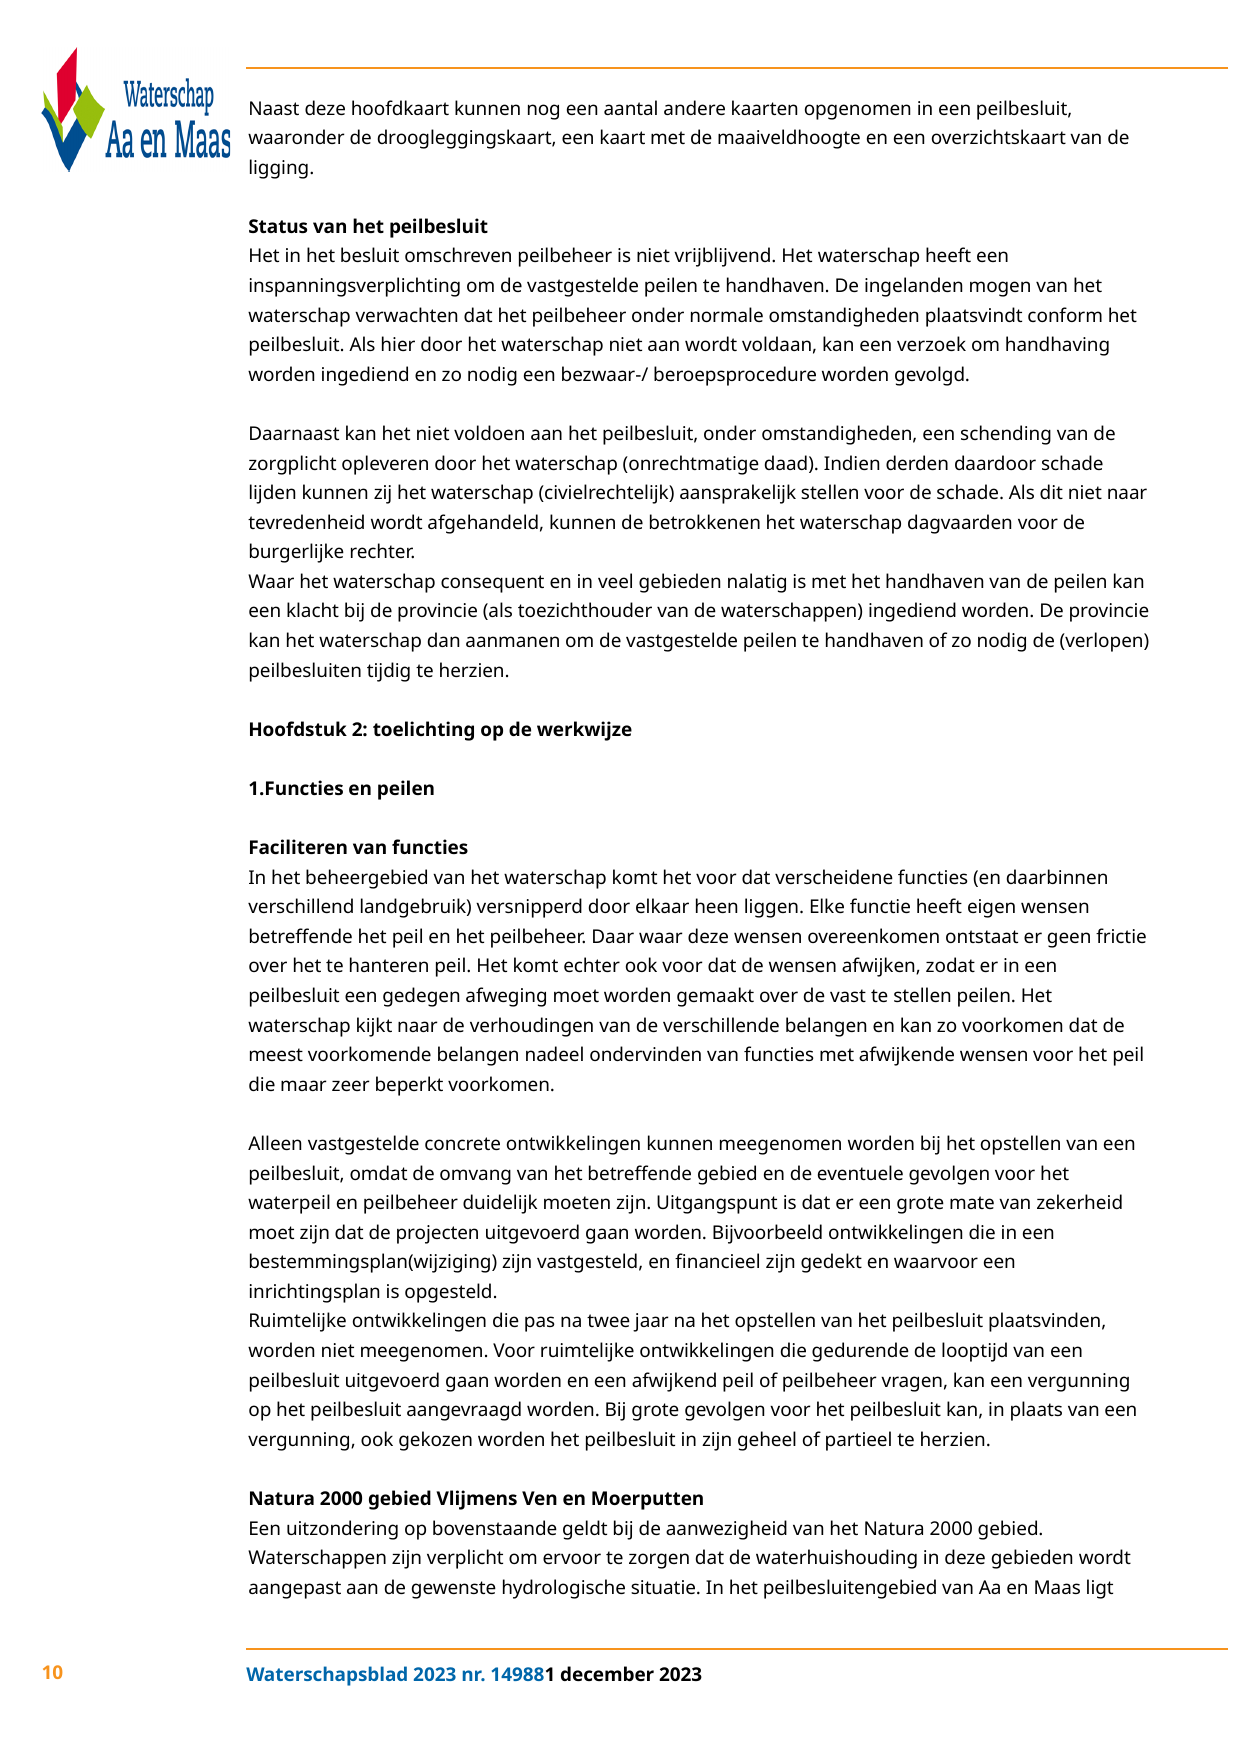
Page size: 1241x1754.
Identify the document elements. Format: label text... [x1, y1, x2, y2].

text Naast deze hoofdkaart kunnen nog een aantal andere kaarten opgenomen in een peilbesluit, waaronder de droogleggingskaart, een kaart met de maaiveldhoogte en een overzichtskaart van de ligging. [248, 95, 1152, 180]
text 1.Functies en peilen [248, 775, 1152, 801]
text Een uitzondering op bovenstaande geldt bij de aanwezigheid van het Natura 2000 gebied. Waterschappen zijn verplicht om ervoor te zorgen dat de waterhuishouding in deze gebieden wordt aangepast aan de gewenste hydrologische situatie. In het peilbesluitengebied van Aa en Maas ligt [248, 1515, 1152, 1600]
text Het in het besluit omschreven peilbeheer is niet vrijblijvend. Het waterschap heeft een inspanningsverplichting om de vastgestelde peilen te handhaven. De ingelanden mogen van het waterschap verwachten dat het peilbeheer onder normale omstandigheden plaatsvindt conform het peilbesluit. Als hier door het waterschap niet aan wordt voldaan, kan een verzoek om handhaving worden ingediend en zo nodig een bezwaar-/ beroepsprocedure worden gevolgd. [248, 243, 1152, 387]
text Ruimtelijke ontwikkelingen die pas na twee jaar na het opstellen van het peilbesluit plaatsvinden, worden niet meegenomen. Voor ruimtelijke ontwikkelingen die gedurende de looptijd van een peilbesluit uitgevoerd gaan worden en een afwijkend peil of peilbeheer vragen, kan een vergunning op het peilbesluit aangevraagd worden. Bij grote gevolgen voor het peilbesluit kan, in plaats van een vergunning, ook gekozen worden het peilbesluit in zijn geheel of partieel te herzien. [248, 1308, 1152, 1452]
text In het beheergebied van het waterschap komt het voor dat verscheidene functies (en daarbinnen verschillend landgebruik) versnipperd door elkaar heen liggen. Elke functie heeft eigen wensen betreffende het peil en het peilbeheer. Daar waar deze wensen overeenkomen ontstaat er geen frictie over het te hanteren peil. Het komt echter ook voor dat de wensen afwijken, zodat er in een peilbesluit een gedegen afweging moet worden gemaakt over de vast te stellen peilen. Het waterschap kijkt naar de verhoudingen van de verschillende belangen en kan zo voorkomen dat de meest voorkomende belangen nadeel ondervinden van functies met afwijkende wensen voor het peil die maar zeer beperkt voorkomen. [248, 864, 1152, 1097]
text Status van het peilbesluit [248, 213, 1152, 239]
picture [41, 47, 231, 172]
text Alleen vastgestelde concrete ontwikkelingen kunnen meegenomen worden bij het opstellen van een peilbesluit, omdat de omvang van het betreffende gebied en de eventuele gevolgen voor het waterpeil en peilbeheer duidelijk moeten zijn. Uitgangspunt is dat er een grote mate van zekerheid moet zijn dat de projecten uitgevoerd gaan worden. Bijvoorbeeld ontwikkelingen die in een bestemmingsplan(wijziging) zijn vastgesteld, en financieel zijn gedekt en waarvoor een inrichtingsplan is opgesteld. [248, 1130, 1152, 1304]
text Natura 2000 gebied Vlijmens Ven en Moerputten [248, 1485, 1152, 1511]
text Daarnaast kan het niet voldoen aan het peilbesluit, onder omstandigheden, een schending van de zorgplicht opleveren door het waterschap (onrechtmatige daad). Indien derden daardoor schade lijden kunnen zij het waterschap (civielrechtelijk) aansprakelijk stellen voor de schade. Als dit niet naar tevredenheid wordt afgehandeld, kunnen de betrokkenen het waterschap dagvaarden voor de burgerlijke rechter. [248, 420, 1152, 564]
text Waar het waterschap consequent en in veel gebieden nalatig is met het handhaven van de peilen kan een klacht bij de provincie (als toezichthouder van de waterschappen) ingediend worden. De provincie kan het waterschap dan aanmanen om de vastgestelde peilen te handhaven of zo nodig de (verlopen) peilbesluiten tijdig te herzien. [248, 568, 1152, 683]
text Faciliteren van functies [248, 834, 1152, 860]
text Hoofdstuk 2: toelichting op de werkwijze [248, 716, 1152, 742]
